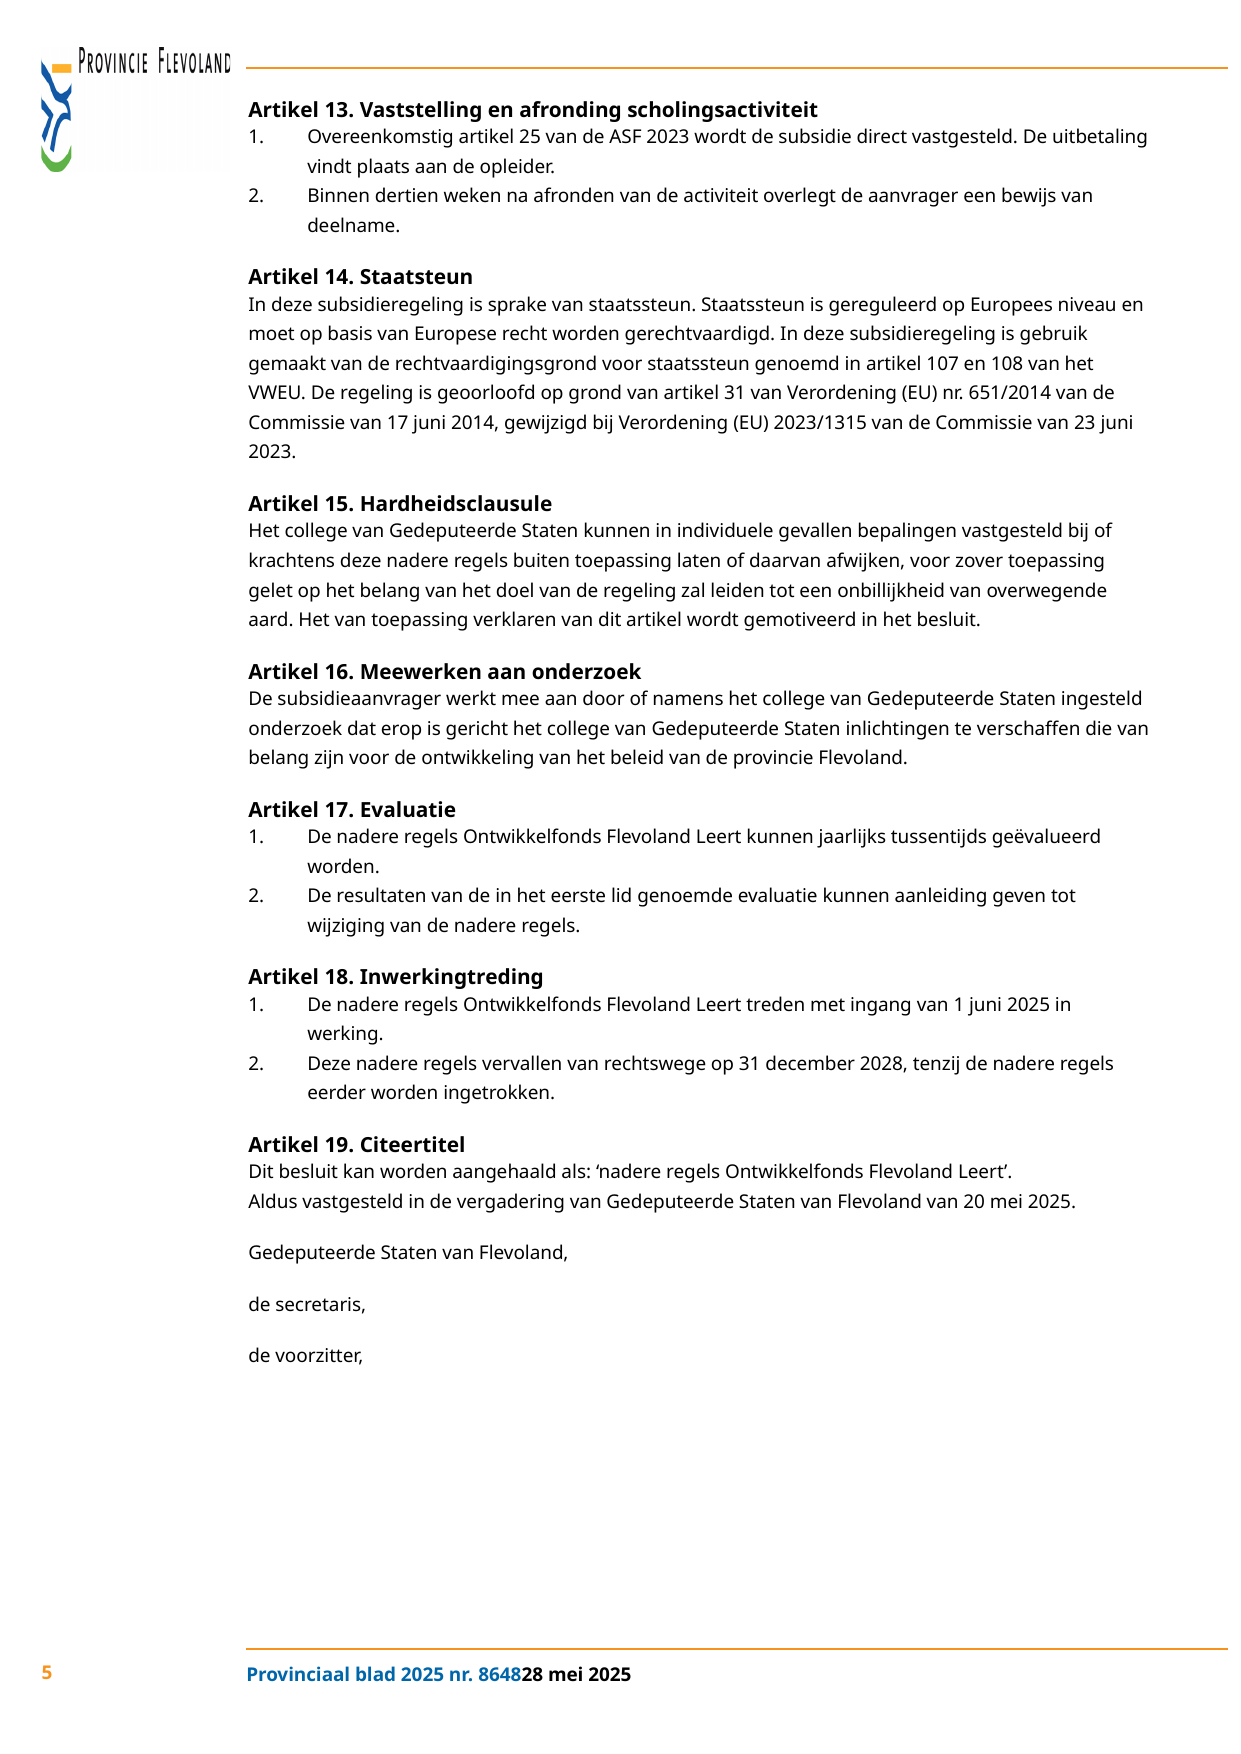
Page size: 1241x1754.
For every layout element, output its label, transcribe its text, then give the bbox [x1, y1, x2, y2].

text de secretaris, [248, 1291, 1152, 1317]
list Deze nadere regels vervallen van rechtswege op 31 december 2028, tenzij de nadere regels eerder worden ingetrokken. [248, 1050, 1152, 1105]
list De resultaten van de in het eerste lid genoemde evaluatie kunnen aanleiding geven tot wijziging van de nadere regels. [248, 882, 1152, 938]
text Artikel 14. Staatsteun [248, 262, 1152, 291]
text Artikel 13. Vaststelling en afronding scholingsactiviteit [248, 95, 1152, 123]
text Artikel 18. Inwerkingtreding [248, 962, 1152, 991]
text Gedeputeerde Staten van Flevoland, [248, 1239, 1152, 1265]
text de voorzitter, [248, 1342, 1152, 1368]
picture [41, 47, 231, 172]
list De nadere regels Ontwikkelfonds Flevoland Leert treden met ingang van 1 juni 2025 in werking. [248, 991, 1152, 1046]
text Dit besluit kan worden aangehaald als: ‘nadere regels Ontwikkelfonds Flevoland Leert’. [248, 1158, 1152, 1184]
list Binnen dertien weken na afronden van de activiteit overlegt de aanvrager een bewijs van deelname. [248, 182, 1152, 238]
text Artikel 17. Evaluatie [248, 795, 1152, 823]
text Artikel 15. Hardheidsclausule [248, 489, 1152, 518]
list De nadere regels Ontwikkelfonds Flevoland Leert kunnen jaarlijks tussentijds geëvalueerd worden. [248, 823, 1152, 878]
text Aldus vastgesteld in de vergadering van Gedeputeerde Staten van Flevoland van 20 mei 2025. [248, 1188, 1152, 1214]
list Overeenkomstig artikel 25 van de ASF 2023 wordt de subsidie direct vastgesteld. De uitbetaling vindt plaats aan de opleider. [248, 123, 1152, 178]
text In deze subsidieregeling is sprake van staatssteun. Staatssteun is gereguleerd op Europees niveau en moet op basis van Europese recht worden gerechtvaardigd. In deze subsidieregeling is gebruik gemaakt van de rechtvaardigingsgrond voor staatssteun genoemd in artikel 107 en 108 van het VWEU. De regeling is geoorloofd op grond van artikel 31 van Verordening (EU) nr. 651/2014 van de Commissie van 17 juni 2014, gewijzigd bij Verordening (EU) 2023/1315 van de Commissie van 23 juni 2023. [248, 291, 1152, 464]
text Artikel 16. Meewerken aan onderzoek [248, 657, 1152, 685]
text Artikel 19. Citeertitel [248, 1130, 1152, 1158]
text De subsidieaanvrager werkt mee aan door of namens het college van Gedeputeerde Staten ingesteld onderzoek dat erop is gericht het college van Gedeputeerde Staten inlichtingen te verschaffen die van belang zijn voor de ontwikkeling van het beleid van de provincie Flevoland. [248, 685, 1152, 770]
text Het college van Gedeputeerde Staten kunnen in individuele gevallen bepalingen vastgesteld bij of krachtens deze nadere regels buiten toepassing laten of daarvan afwijken, voor zover toepassing gelet op het belang van het doel van de regeling zal leiden tot een onbillijkheid van overwegende aard. Het van toepassing verklaren van dit artikel wordt gemotiveerd in het besluit. [248, 518, 1152, 632]
